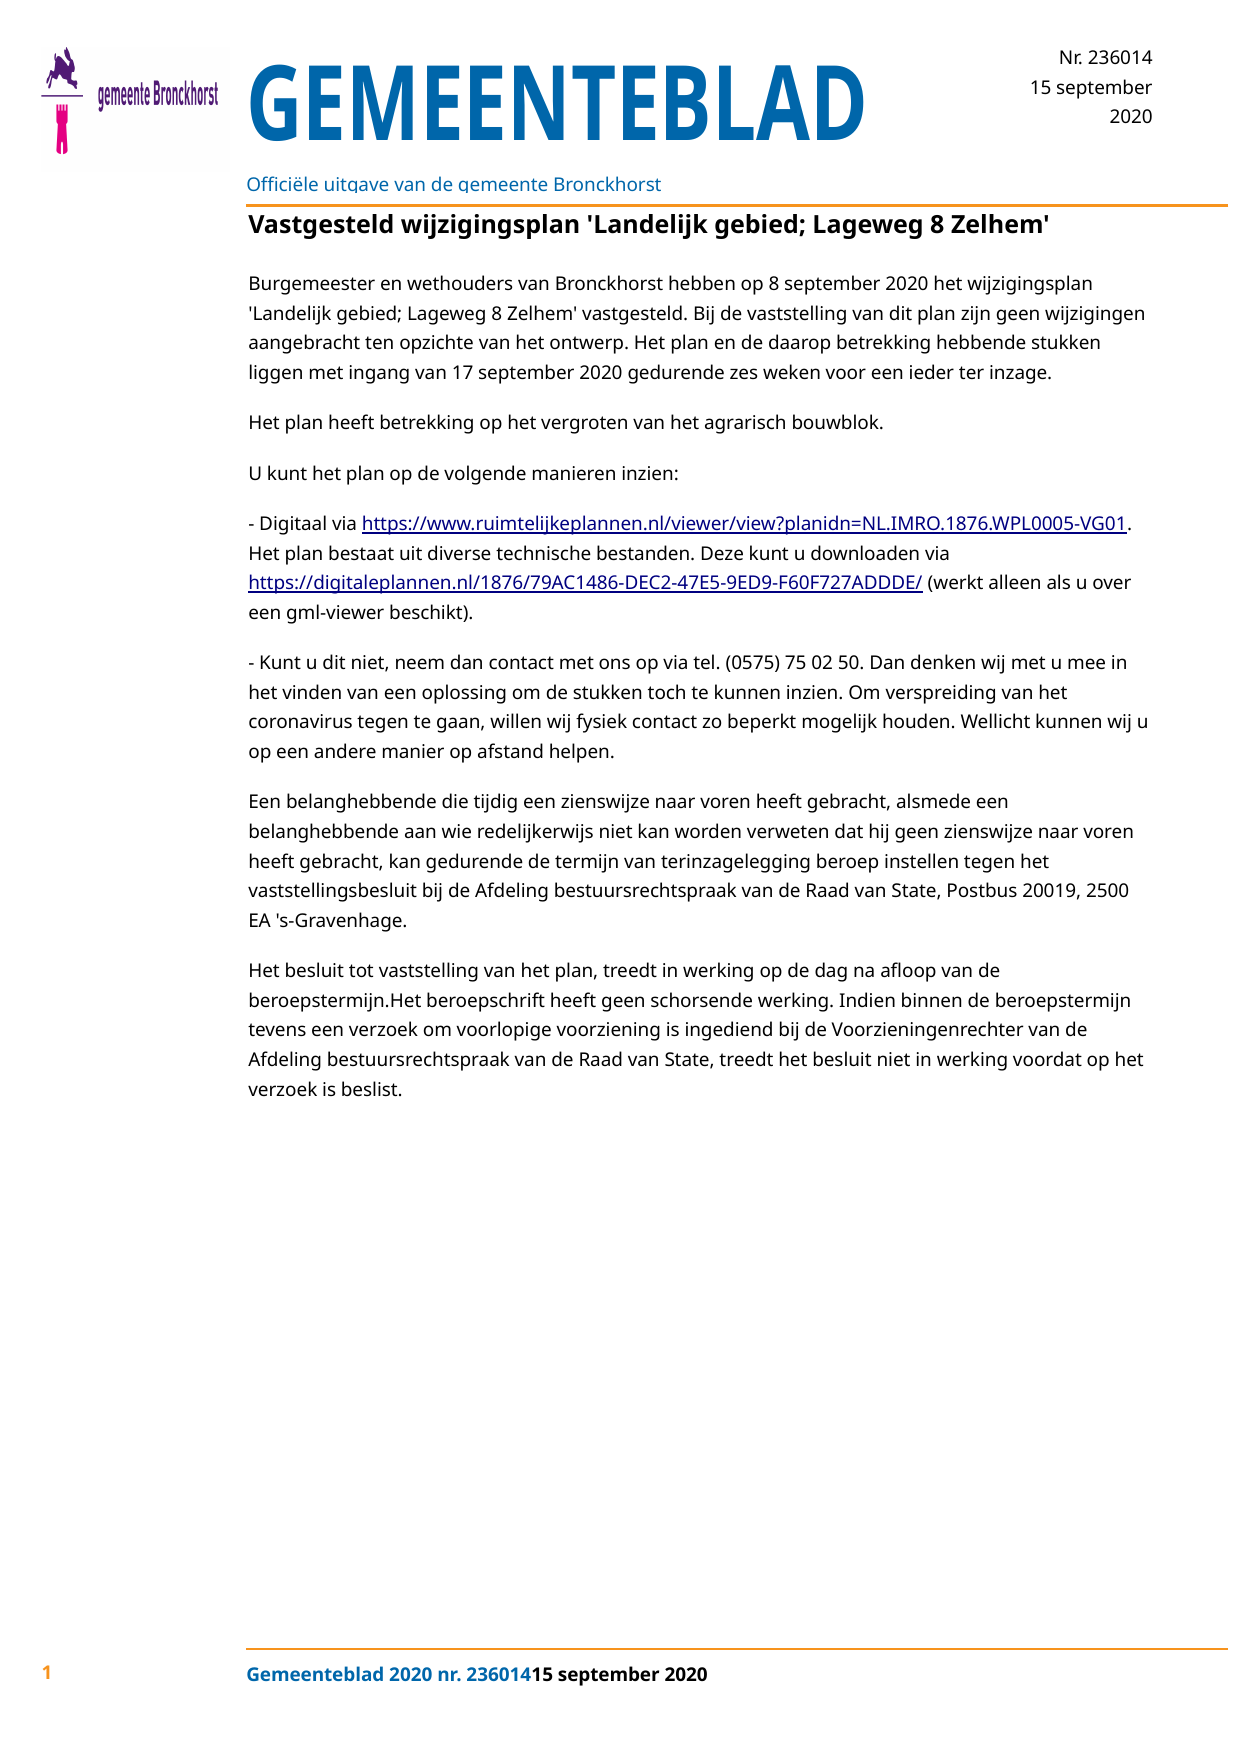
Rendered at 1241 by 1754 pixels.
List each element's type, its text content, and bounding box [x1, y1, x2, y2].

text U kunt het plan op de volgende manieren inzien: [248, 460, 1152, 486]
text Een belanghebbende die tijdig een zienswijze naar voren heeft gebracht, alsmede een belanghebbende aan wie redelijkerwijs niet kan worden verweten dat hij geen zienswijze naar voren heeft gebracht, kan gedurende de termijn van terinzagelegging beroep instellen tegen het vaststellingsbesluit bij de Afdeling bestuursrechtspraak van de Raad van State, Postbus 20019, 2500 EA 's-Gravenhage. [248, 789, 1152, 933]
text Het plan heeft betrekking op het vergroten van het agrarisch bouwblok. [248, 409, 1152, 435]
text Burgemeester en wethouders van Bronckhorst hebben op 8 september 2020 het wijzigingsplan 'Landelijk gebied; Lageweg 8 Zelhem' vastgesteld. Bij de vaststelling van dit plan zijn geen wijzigingen aangebracht ten opzichte van het ontwerp. Het plan en de daarop betrekking hebbende stukken liggen met ingang van 17 september 2020 gedurende zes weken voor een ieder ter inzage. [248, 270, 1152, 385]
text - Digitaal via https://www.ruimtelijkeplannen.nl/viewer/view?planidn=NL.IMRO.1876.WPL0005-VG01. Het plan bestaat uit diverse technische bestanden. Deze kunt u downloaden via https://digitaleplannen.nl/1876/79AC1486-DEC2-47E5-9ED9-F60F727ADDDE/ (werkt alleen als u over een gml-viewer beschikt). [248, 510, 1152, 625]
text Het besluit tot vaststelling van het plan, treedt in werking op de dag na afloop van de beroepstermijn.Het beroepschrift heeft geen schorsende werking. Indien binnen de beroepstermijn tevens een verzoek om voorlopige voorziening is ingediend bij de Voorzieningenrechter van de Afdeling bestuursrechtspraak van de Raad van State, treedt het besluit niet in werking voordat op het verzoek is beslist. [248, 957, 1152, 1101]
text - Kunt u dit niet, neem dan contact met ons op via tel. (0575) 75 02 50. Dan denken wij met u mee in het vinden van een oplossing om de stukken toch te kunnen inzien. Om verspreiding van het coronavirus tegen te gaan, willen wij fysiek contact zo beperkt mogelijk houden. Wellicht kunnen wij u op een andere manier op afstand helpen. [248, 649, 1152, 764]
picture [41, 47, 231, 172]
text Vastgesteld wijzigingsplan 'Landelijk gebied; Lageweg 8 Zelhem' [248, 207, 1152, 241]
